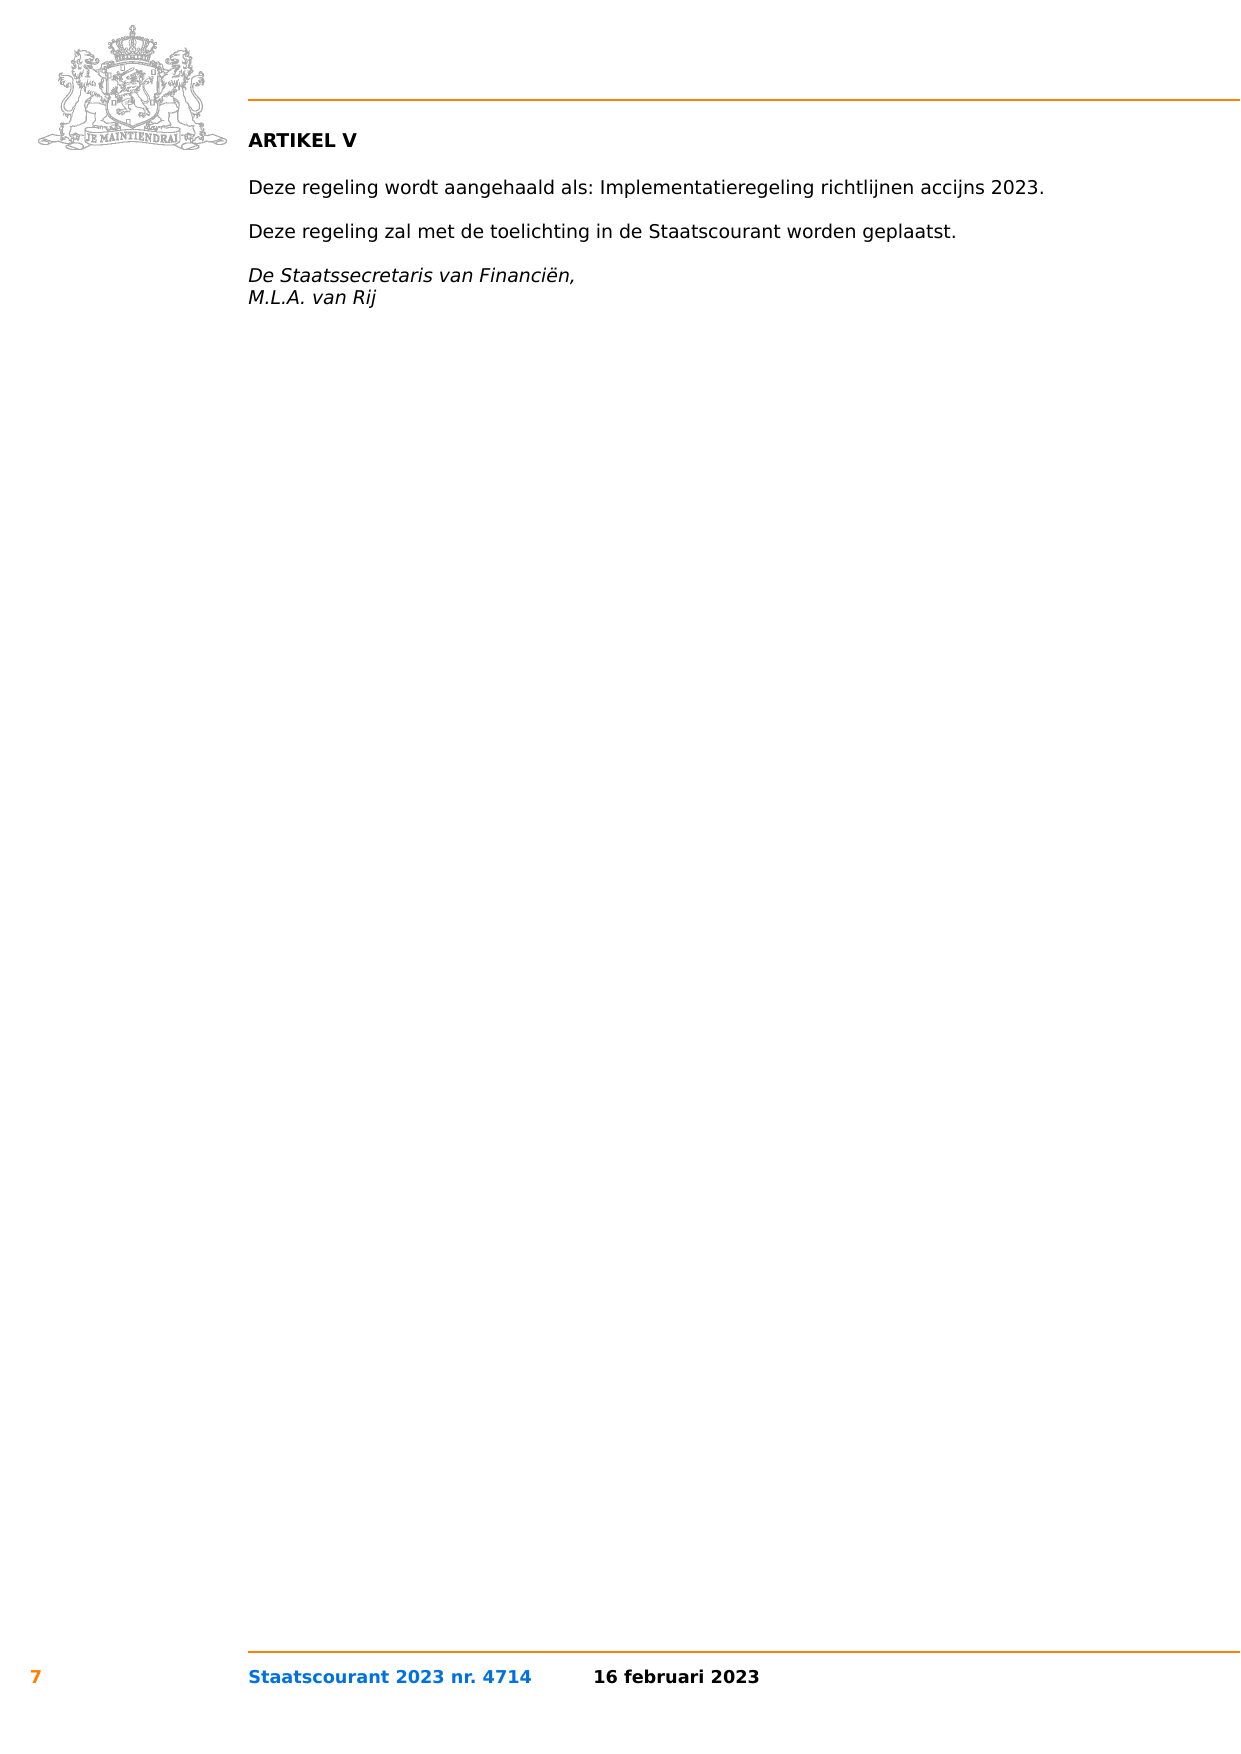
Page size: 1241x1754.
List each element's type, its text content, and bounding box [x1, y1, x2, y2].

text Deze regeling wordt aangehaald als: Implementatieregeling richtlijnen accijns 2023. [248, 177, 1163, 199]
subtitle ARTIKEL V [248, 130, 1163, 152]
text De Staatssecretaris van Financiën, M.L.A. van Rij [248, 264, 1163, 308]
text Deze regeling zal met de toelichting in de Staatscourant worden geplaatst. [248, 221, 1163, 243]
picture [38, 25, 227, 150]
